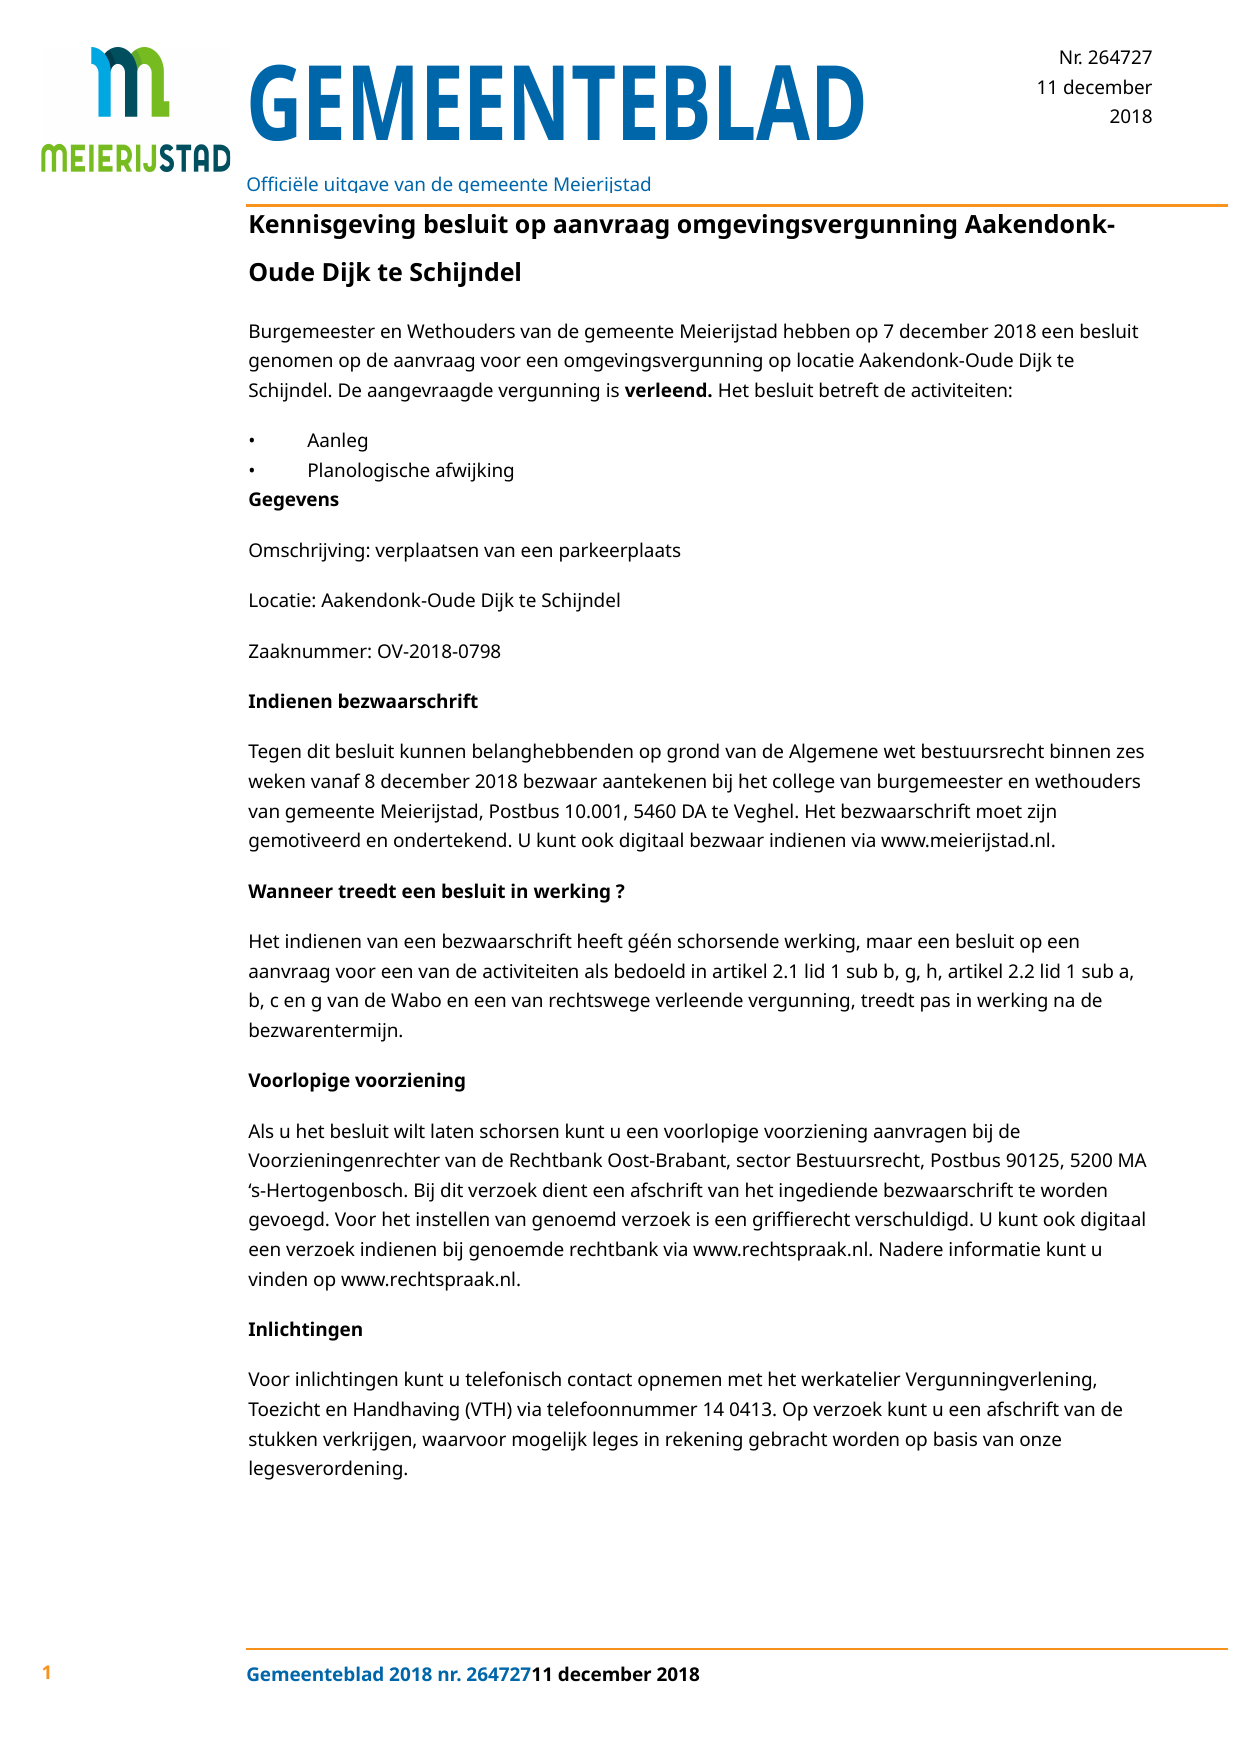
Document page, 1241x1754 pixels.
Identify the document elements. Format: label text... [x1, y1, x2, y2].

list Aanleg [248, 427, 1152, 453]
text Als u het besluit wilt laten schorsen kunt u een voorlopige voorziening aanvragen bij de Voorzieningenrechter van de Rechtbank Oost-Brabant, sector Bestuursrecht, Postbus 90125, 5200 MA ‘s-Hertogenbosch. Bij dit verzoek dient een afschrift van het ingediende bezwaarschrift te worden gevoegd. Voor het instellen van genoemd verzoek is een griffierecht verschuldigd. U kunt ook digitaal een verzoek indienen bij genoemde rechtbank via www.rechtspraak.nl. Nadere informatie kunt u vinden op www.rechtspraak.nl. [248, 1118, 1152, 1292]
list Planologische afwijking [248, 457, 1152, 483]
picture [41, 47, 231, 172]
text Wanneer treedt een besluit in werking ? [248, 878, 1152, 904]
text Voor inlichtingen kunt u telefonisch contact opnemen met het werkatelier Vergunningverlening, Toezicht en Handhaving (VTH) via telefoonnummer 14 0413. Op verzoek kunt u een afschrift van de stukken verkrijgen, waarvoor mogelijk leges in rekening gebracht worden op basis van onze legesverordening. [248, 1367, 1152, 1481]
text Inlichtingen [248, 1316, 1152, 1342]
text Burgemeester en Wethouders van de gemeente Meierijstad hebben op 7 december 2018 een besluit genomen op de aanvraag voor een omgevingsvergunning op locatie Aakendonk-Oude Dijk te Schijndel. De aangevraagde vergunning is verleend. Het besluit betreft de activiteiten: [248, 318, 1152, 403]
text Het indienen van een bezwaarschrift heeft géén schorsende werking, maar een besluit op een aanvraag voor een van de activiteiten als bedoeld in artikel 2.1 lid 1 sub b, g, h, artikel 2.2 lid 1 sub a, b, c en g van de Wabo en een van rechtswege verleende vergunning, treedt pas in werking na de bezwarentermijn. [248, 928, 1152, 1043]
text Kennisgeving besluit op aanvraag omgevingsvergunning Aakendonk-Oude Dijk te Schijndel [248, 207, 1152, 288]
text Voorlopige voorziening [248, 1067, 1152, 1093]
text Tegen dit besluit kunnen belanghebbenden op grond van de Algemene wet bestuursrecht binnen zes weken vanaf 8 december 2018 bezwaar aantekenen bij het college van burgemeester en wethouders van gemeente Meierijstad, Postbus 10.001, 5460 DA te Veghel. Het bezwaarschrift moet zijn gemotiveerd en ondertekend. U kunt ook digitaal bezwaar indienen via www.meierijstad.nl. [248, 739, 1152, 853]
text Locatie: Aakendonk-Oude Dijk te Schijndel [248, 587, 1152, 613]
text Gegevens [248, 487, 1152, 512]
text Omschrijving: verplaatsen van een parkeerplaats [248, 537, 1152, 563]
text Zaaknummer: OV-2018-0798 [248, 638, 1152, 664]
text Indienen bezwaarschrift [248, 688, 1152, 714]
